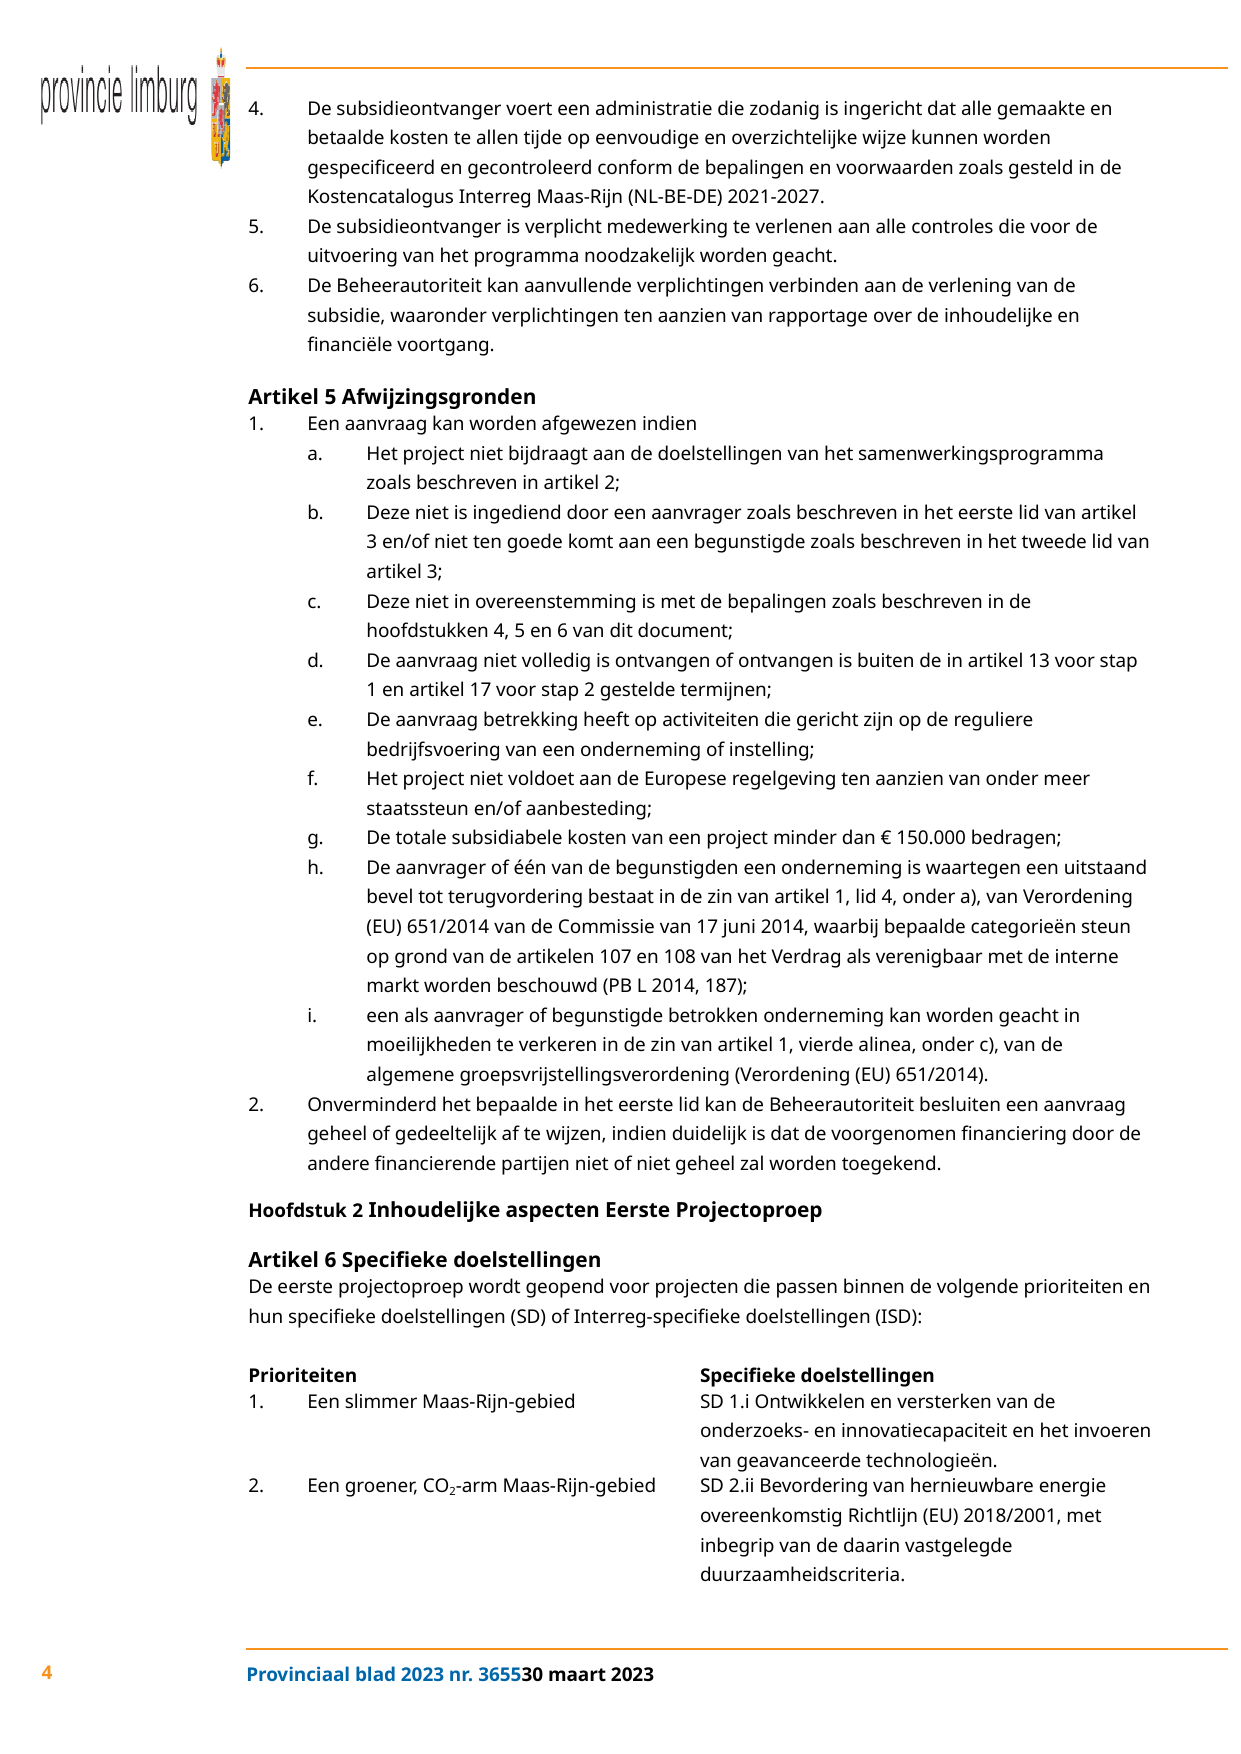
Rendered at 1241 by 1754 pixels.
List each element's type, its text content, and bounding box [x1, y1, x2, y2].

text De eerste projectoproep wordt geopend voor projecten die passen binnen de volgende prioriteiten en hun specifieke doelstellingen (SD) of Interreg-specifieke doelstellingen (ISD): [248, 1273, 1152, 1328]
list De aanvrager of één van de begunstigden een onderneming is waartegen een uitstaand bevel tot terugvordering bestaat in de zin van artikel 1, lid 4, onder a), van Verordening (EU) 651/2014 van de Commissie van 17 juni 2014, waarbij bepaalde categorieën steun op grond van de artikelen 107 en 108 van het Verdrag als verenigbaar met de interne markt worden beschouwd (PB L 2014, 187); [307, 854, 1152, 998]
list De subsidieontvanger voert een administratie die zodanig is ingericht dat alle gemaakte en betaalde kosten te allen tijde op eenvoudige en overzichtelijke wijze kunnen worden gespecificeerd en gecontroleerd conform de bepalingen en voorwaarden zoals gesteld in de Kostencatalogus Interreg Maas-Rijn (NL-BE-DE) 2021-2027. [248, 95, 1152, 209]
list De totale subsidiabele kosten van een project minder dan € 150.000 bedragen; [307, 824, 1152, 850]
list Deze niet is ingediend door een aanvrager zoals beschreven in het eerste lid van artikel 3 en/of niet ten goede komt aan een begunstigde zoals beschreven in het tweede lid van artikel 3; [307, 499, 1152, 584]
list een als aanvrager of begunstigde betrokken onderneming kan worden geacht in moeilijkheden te verkeren in de zin van artikel 1, vierde alinea, onder c), van de algemene groepsvrijstellingsverordening (Verordening (EU) 651/2014). [307, 1002, 1152, 1087]
list De aanvraag niet volledig is ontvangen of ontvangen is buiten de in artikel 13 voor stap 1 en artikel 17 voor stap 2 gestelde termijnen; [307, 647, 1152, 702]
text Hoofdstuk 2 Inhoudelijke aspecten Eerste Projectoproep [248, 1196, 1152, 1224]
text Artikel 6 Specifieke doelstellingen [248, 1245, 1152, 1273]
list De Beheerautoriteit kan aanvullende verplichtingen verbinden aan de verlening van de subsidie, waaronder verplichtingen ten aanzien van rapportage over de inhoudelijke en financiële voortgang. [248, 272, 1152, 357]
list Deze niet in overeenstemming is met de bepalingen zoals beschreven in de hoofdstukken 4, 5 en 6 van dit document; [307, 588, 1152, 643]
list De aanvraag betrekking heeft op activiteiten die gericht zijn op de reguliere bedrijfsvoering van een onderneming of instelling; [307, 706, 1152, 761]
table_cell SD 2.ii Bevordering van hernieuwbare energie overeenkomstig Richtlijn (EU) 2018/2001, met inbegrip van de daarin vastgelegde duurzaamheidscriteria. [700, 1473, 1152, 1587]
text Artikel 5 Afwijzingsgronden [248, 382, 1152, 410]
list Het project niet bijdraagt aan de doelstellingen van het samenwerkingsprogramma zoals beschreven in artikel 2; [307, 440, 1152, 495]
picture [41, 47, 231, 172]
table_cell Een groener, CO2-arm Maas-Rijn-gebied [248, 1473, 700, 1587]
list Het project niet voldoet aan de Europese regelgeving ten aanzien van onder meer staatssteun en/of aanbesteding; [307, 765, 1152, 821]
table_header Prioriteiten [248, 1362, 700, 1388]
list Onverminderd het bepaalde in het eerste lid kan de Beheerautoriteit besluiten een aanvraag geheel of gedeeltelijk af te wijzen, indien duidelijk is dat de voorgenomen financiering door de andere financierende partijen niet of niet geheel zal worden toegekend. [248, 1091, 1152, 1176]
list Een aanvraag kan worden afgewezen indien [248, 410, 1152, 436]
table_cell SD 1.i Ontwikkelen en versterken van de onderzoeks- en innovatiecapaciteit en het invoeren van geavanceerde technologieën. [700, 1388, 1152, 1473]
table_header Specifieke doelstellingen [700, 1362, 1152, 1388]
table_cell Een slimmer Maas-Rijn-gebied [248, 1388, 700, 1473]
list De subsidieontvanger is verplicht medewerking te verlenen aan alle controles die voor de uitvoering van het programma noodzakelijk worden geacht. [248, 213, 1152, 268]
